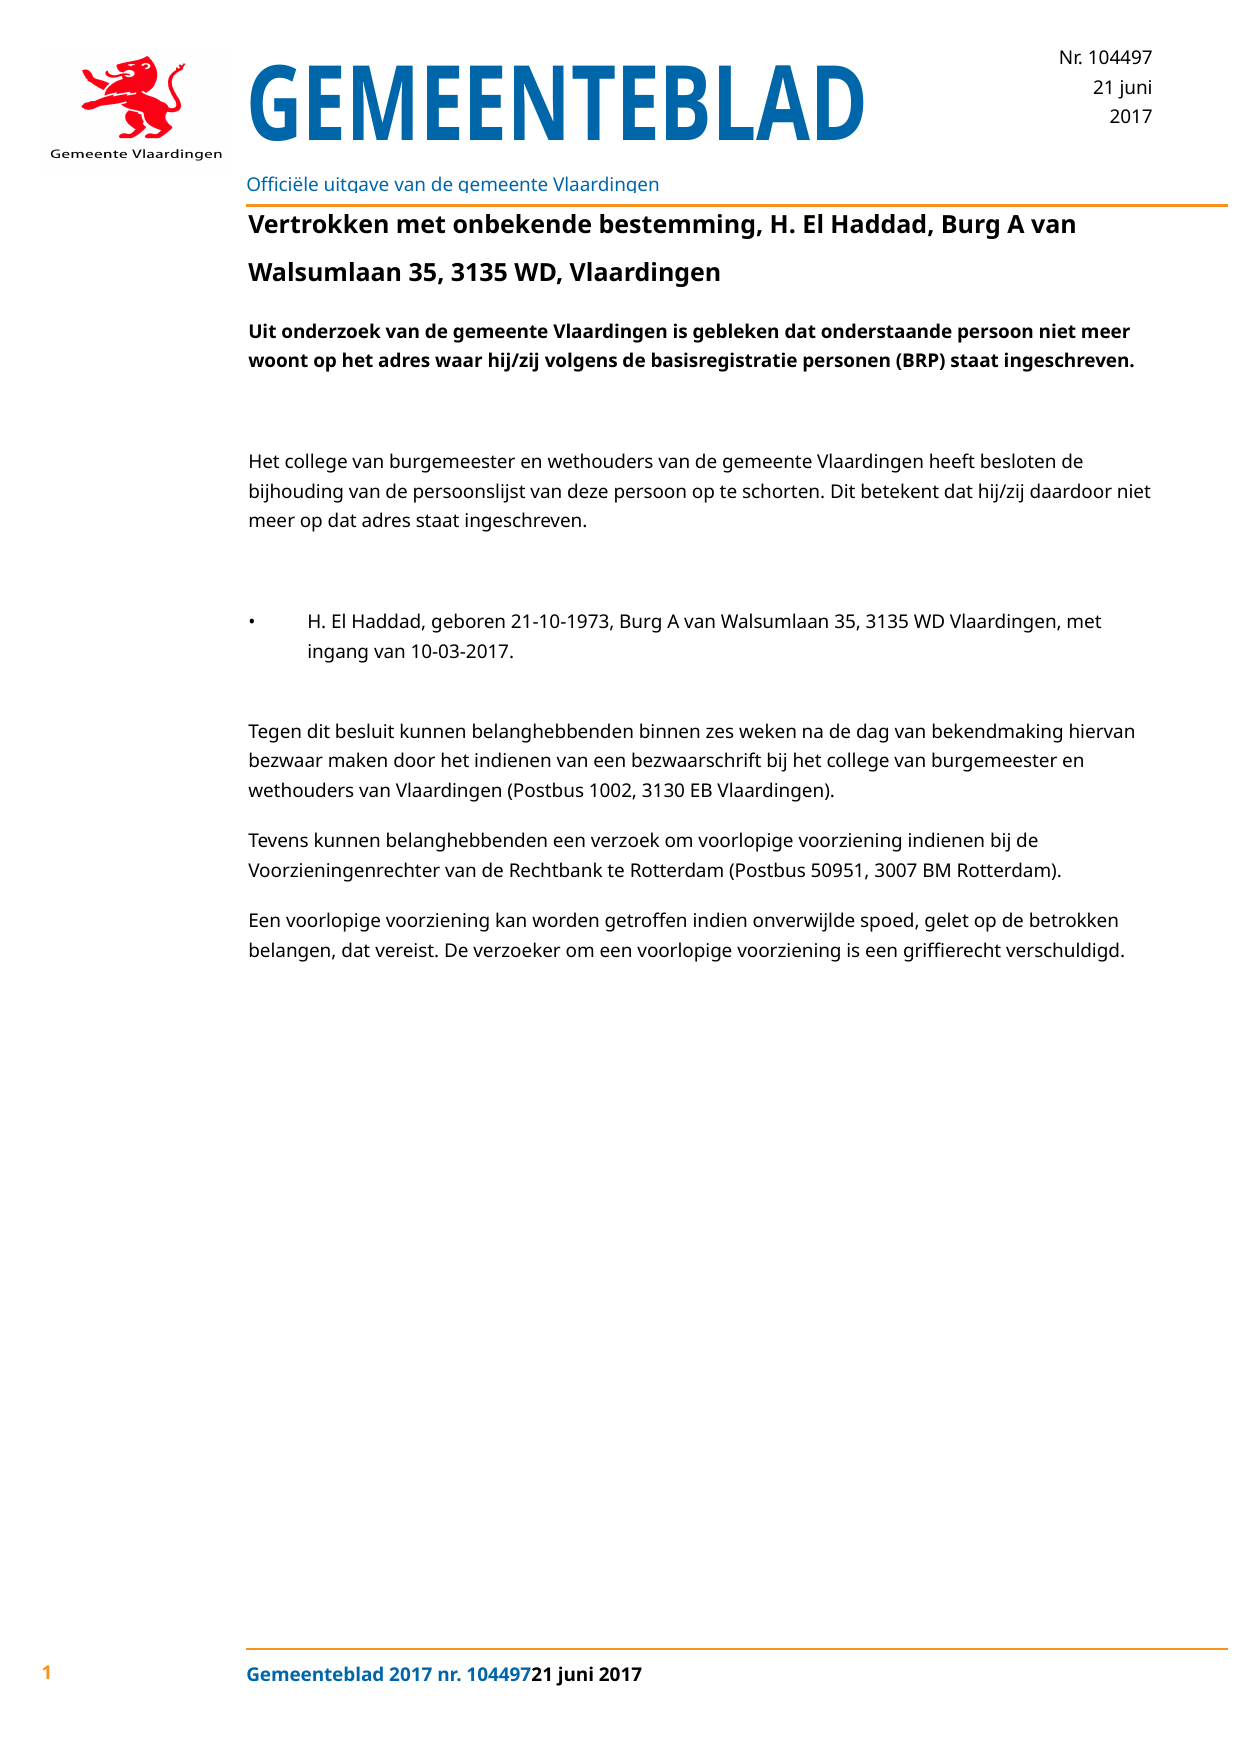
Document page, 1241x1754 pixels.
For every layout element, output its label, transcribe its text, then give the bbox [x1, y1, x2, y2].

text Tevens kunnen belanghebbenden een verzoek om voorlopige voorziening indienen bij de Voorzieningenrechter van de Rechtbank te Rotterdam (Postbus 50951, 3007 BM Rotterdam). [248, 827, 1152, 883]
picture [41, 47, 231, 172]
text Het college van burgemeester en wethouders van de gemeente Vlaardingen heeft besloten de bijhouding van de persoonslijst van deze persoon op te schorten. Dit betekent dat hij/zij daardoor niet meer op dat adres staat ingeschreven. [248, 448, 1152, 533]
text Tegen dit besluit kunnen belanghebbenden binnen zes weken na de dag van bekendmaking hiervan bezwaar maken door het indienen van een bezwaarschrift bij het college van burgemeester en wethouders van Vlaardingen (Postbus 1002, 3130 EB Vlaardingen). [248, 718, 1152, 803]
text Uit onderzoek van de gemeente Vlaardingen is gebleken dat onderstaande persoon niet meer woont op het adres waar hij/zij volgens de basisregistratie personen (BRP) staat ingeschreven. [248, 318, 1152, 373]
text Vertrokken met onbekende bestemming, H. El Haddad, Burg A van Walsumlaan 35, 3135 WD, Vlaardingen [248, 207, 1152, 288]
text Een voorlopige voorziening kan worden getroffen indien onverwijlde spoed, gelet op de betrokken belangen, dat vereist. De verzoeker om een voorlopige voorziening is een griffierecht verschuldigd. [248, 907, 1152, 963]
list H. El Haddad, geboren 21-10-1973, Burg A van Walsumlaan 35, 3135 WD Vlaardingen, met ingang van 10-03-2017. [248, 608, 1152, 664]
